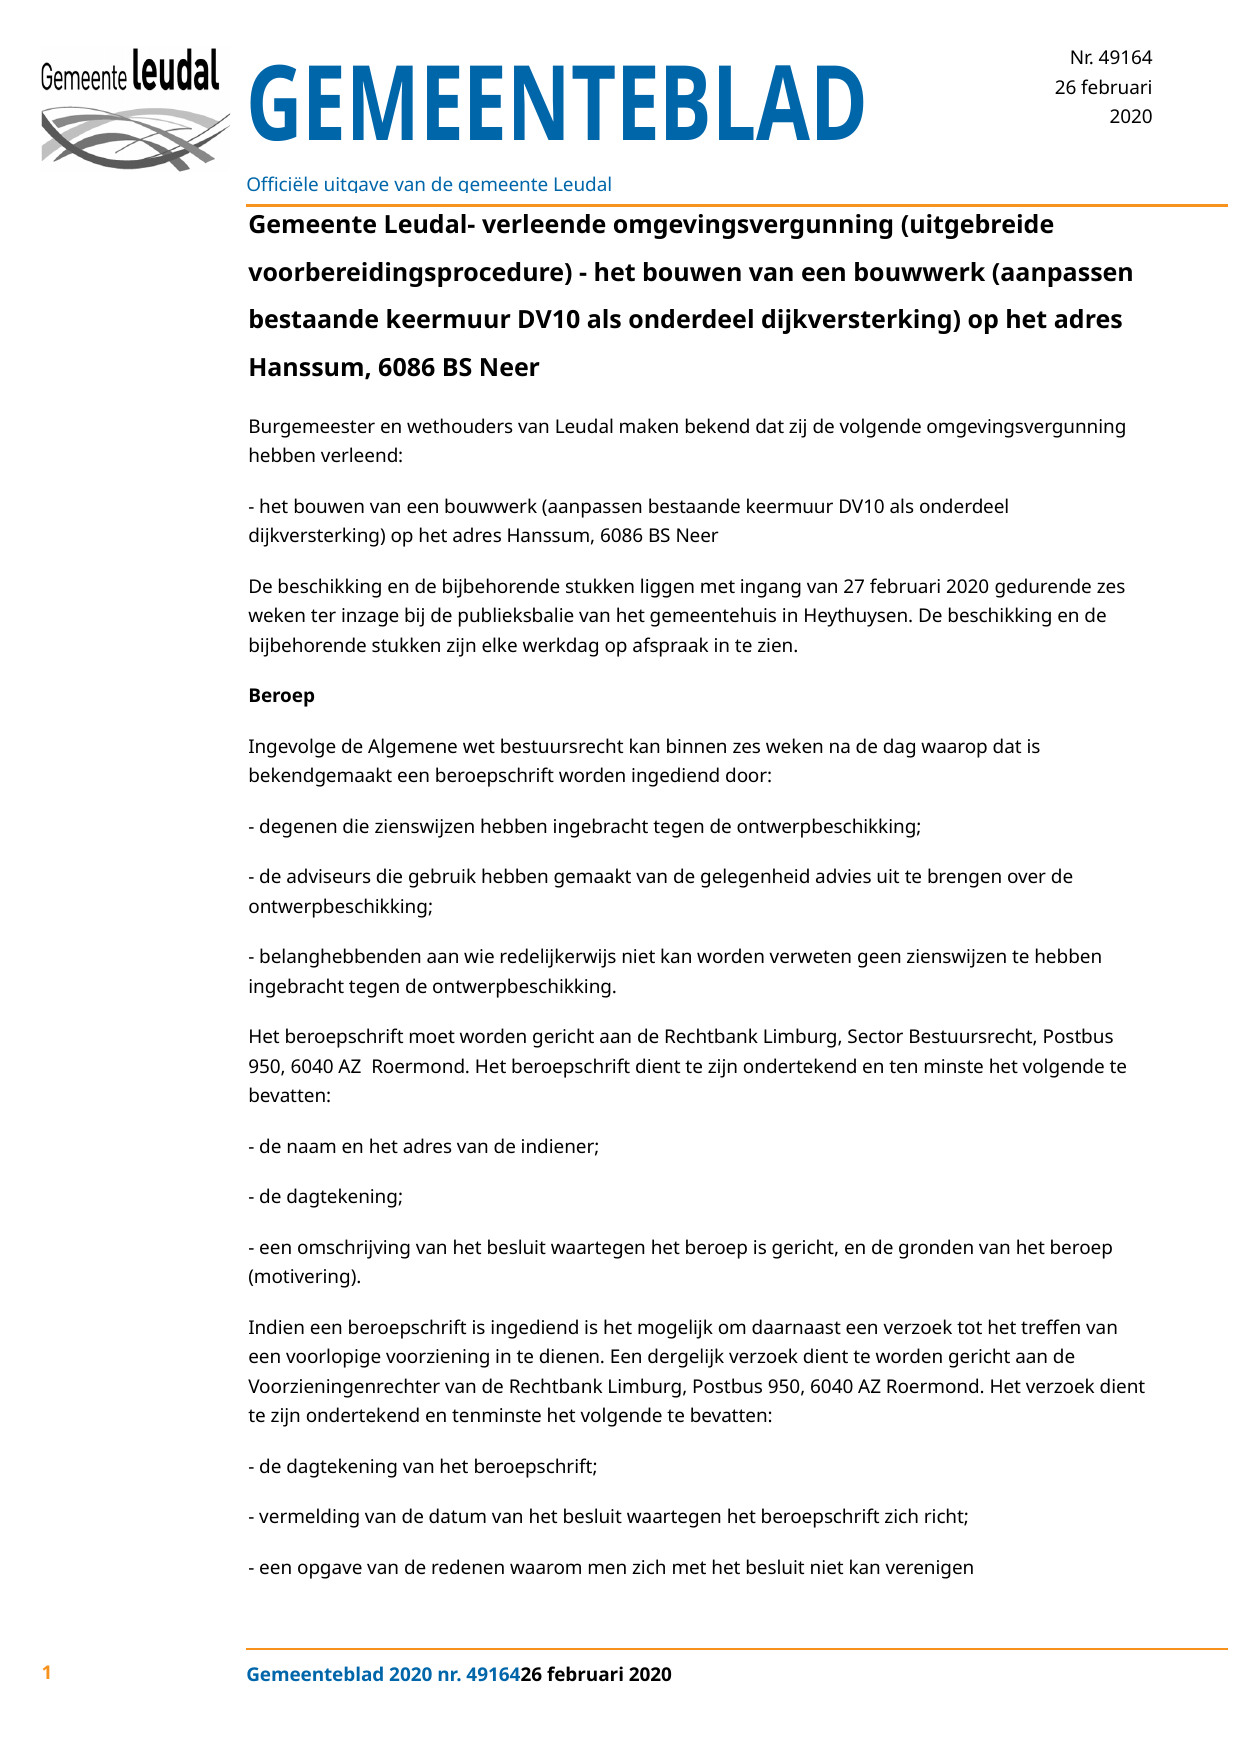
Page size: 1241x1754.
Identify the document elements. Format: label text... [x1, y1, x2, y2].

text - de dagtekening; [248, 1183, 1152, 1209]
text - vermelding van de datum van het besluit waartegen het beroepschrift zich richt; [248, 1503, 1152, 1529]
text Indien een beroepschrift is ingediend is het mogelijk om daarnaast een verzoek tot het treffen van een voorlopige voorziening in te dienen. Een dergelijk verzoek dient te worden gericht aan de Voorzieningenrechter van de Rechtbank Limburg, Postbus 950, 6040 AZ Roermond. Het verzoek dient te zijn ondertekend en tenminste het volgende te bevatten: [248, 1314, 1152, 1428]
text - degenen die zienswijzen hebben ingebracht tegen de ontwerpbeschikking; [248, 813, 1152, 839]
text - de adviseurs die gebruik hebben gemaakt van de gelegenheid advies uit te brengen over de ontwerpbeschikking; [248, 863, 1152, 919]
text - de dagtekening van het beroepschrift; [248, 1453, 1152, 1479]
picture [41, 47, 231, 172]
text - een omschrijving van het besluit waartegen het beroep is gericht, en de gronden van het beroep (motivering). [248, 1234, 1152, 1289]
text Ingevolge de Algemene wet bestuursrecht kan binnen zes weken na de dag waarop dat is bekendgemaakt een beroepschrift worden ingediend door: [248, 733, 1152, 788]
text - belanghebbenden aan wie redelijkerwijs niet kan worden verweten geen zienswijzen te hebben ingebracht tegen de ontwerpbeschikking. [248, 943, 1152, 999]
text - de naam en het adres van de indiener; [248, 1133, 1152, 1159]
text Het beroepschrift moet worden gericht aan de Rechtbank Limburg, Sector Bestuursrecht, Postbus 950, 6040 AZ Roermond. Het beroepschrift dient te zijn ondertekend en ten minste het volgende te bevatten: [248, 1023, 1152, 1108]
text - het bouwen van een bouwwerk (aanpassen bestaande keermuur DV10 als onderdeel dijkversterking) op het adres Hanssum, 6086 BS Neer [248, 493, 1152, 548]
text - een opgave van de redenen waarom men zich met het besluit niet kan verenigen [248, 1554, 1152, 1580]
text De beschikking en de bijbehorende stukken liggen met ingang van 27 februari 2020 gedurende zes weken ter inzage bij de publieksbalie van het gemeentehuis in Heythuysen. De beschikking en de bijbehorende stukken zijn elke werkdag op afspraak in te zien. [248, 573, 1152, 658]
text Beroep [248, 683, 1152, 708]
text Burgemeester en wethouders van Leudal maken bekend dat zij de volgende omgevingsvergunning hebben verleend: [248, 413, 1152, 468]
text Gemeente Leudal- verleende omgevingsvergunning (uitgebreide voorbereidingsprocedure) - het bouwen van een bouwwerk (aanpassen bestaande keermuur DV10 als onderdeel dijkversterking) op het adres Hanssum, 6086 BS Neer [248, 207, 1152, 384]
